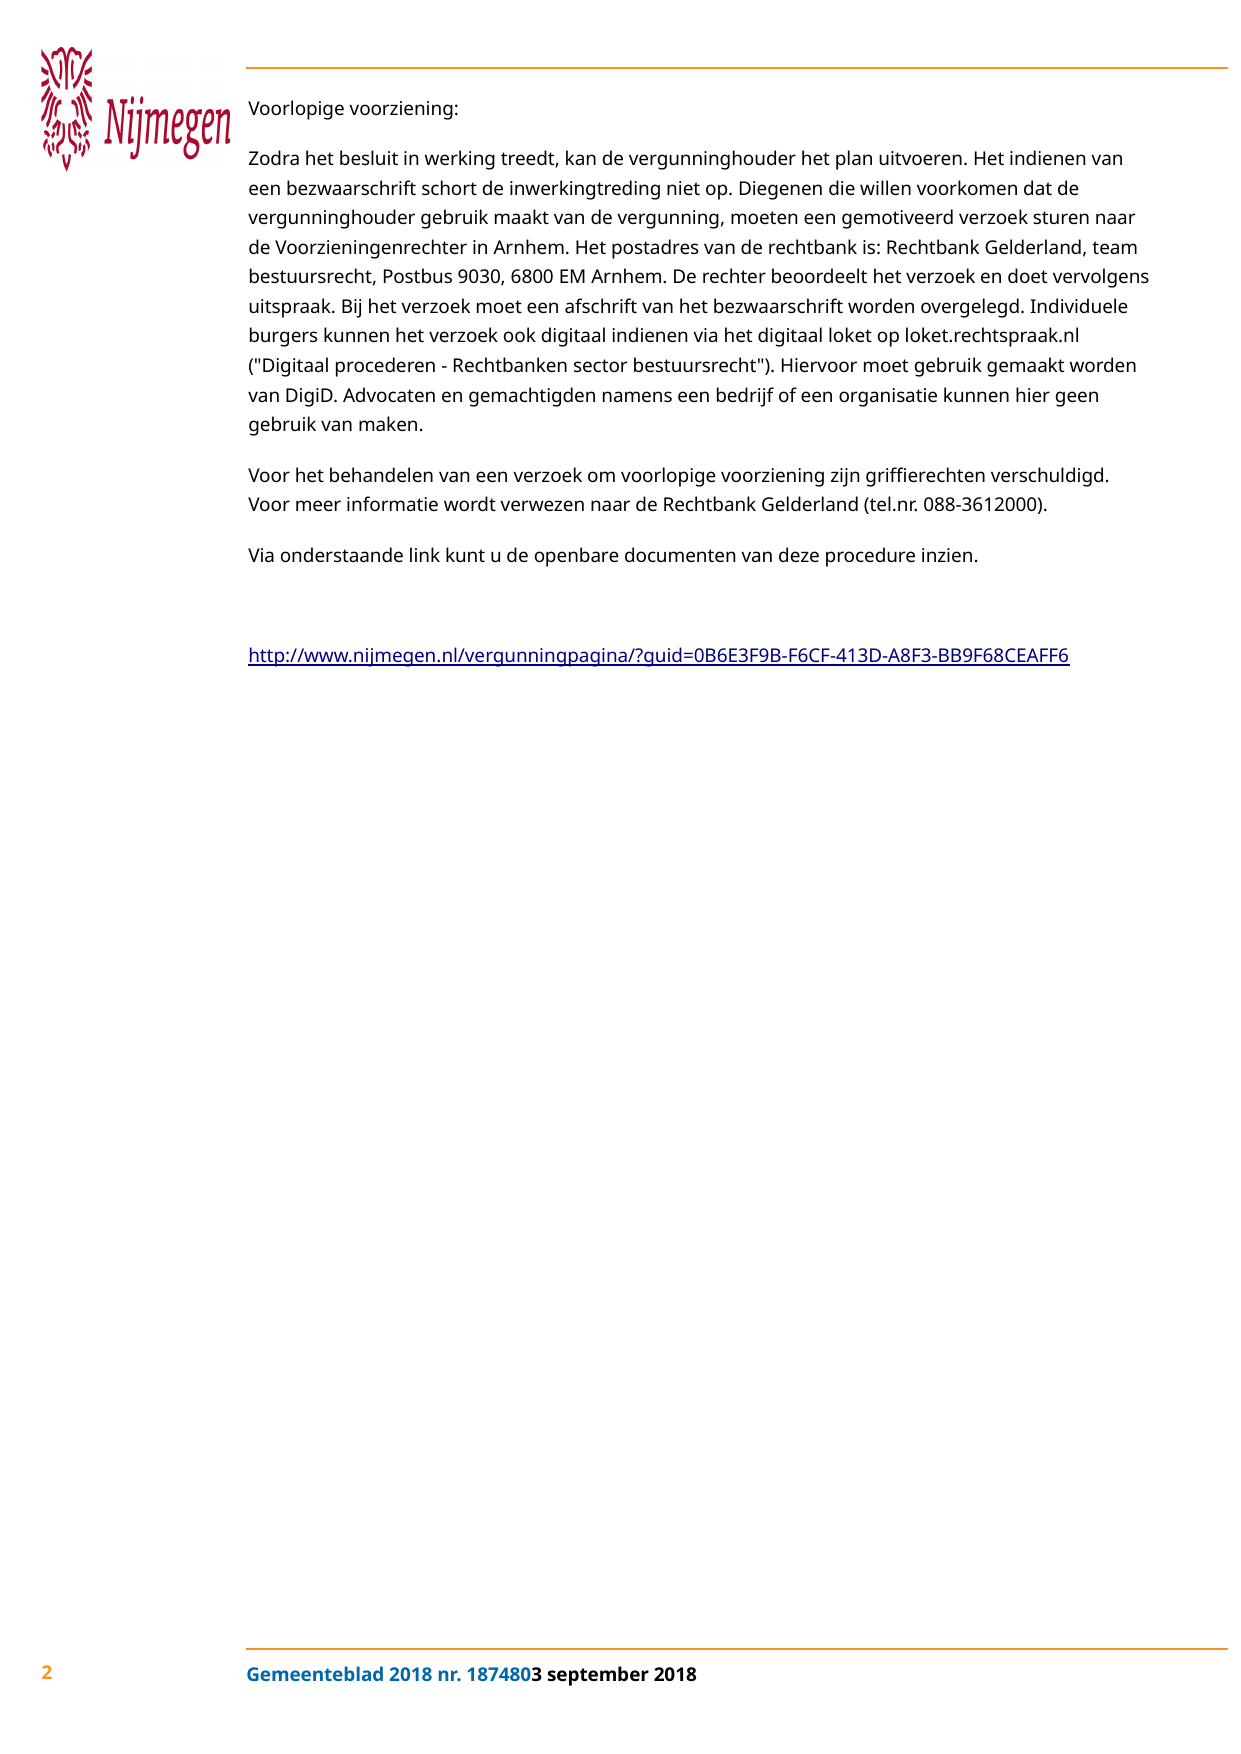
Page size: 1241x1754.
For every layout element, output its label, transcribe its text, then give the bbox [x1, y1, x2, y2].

text Via onderstaande link kunt u de openbare documenten van deze procedure inzien. [248, 542, 1152, 568]
text http://www.nijmegen.nl/vergunningpagina/?guid=0B6E3F9B-F6CF-413D-A8F3-BB9F68CEAFF6 [248, 643, 1152, 668]
picture [41, 47, 231, 172]
text Zodra het besluit in werking treedt, kan de vergunninghouder het plan uitvoeren. Het indienen van een bezwaarschrift schort de inwerkingtreding niet op. Diegenen die willen voorkomen dat de vergunninghouder gebruik maakt van de vergunning, moeten een gemotiveerd verzoek sturen naar de Voorzieningenrechter in Arnhem. Het postadres van de rechtbank is: Rechtbank Gelderland, team bestuursrecht, Postbus 9030, 6800 EM Arnhem. De rechter beoordeelt het verzoek en doet vervolgens uitspraak. Bij het verzoek moet een afschrift van het bezwaarschrift worden overgelegd. Individuele burgers kunnen het verzoek ook digitaal indienen via het digitaal loket op loket.rechtspraak.nl ("Digitaal procederen - Rechtbanken sector bestuursrecht"). Hiervoor moet gebruik gemaakt worden van DigiD. Advocaten en gemachtigden namens een bedrijf of een organisatie kunnen hier geen gebruik van maken. [248, 145, 1152, 437]
text Voorlopige voorziening: [248, 95, 1152, 121]
text Voor het behandelen van een verzoek om voorlopige voorziening zijn griffierechten verschuldigd. Voor meer informatie wordt verwezen naar de Rechtbank Gelderland (tel.nr. 088-3612000). [248, 462, 1152, 517]
